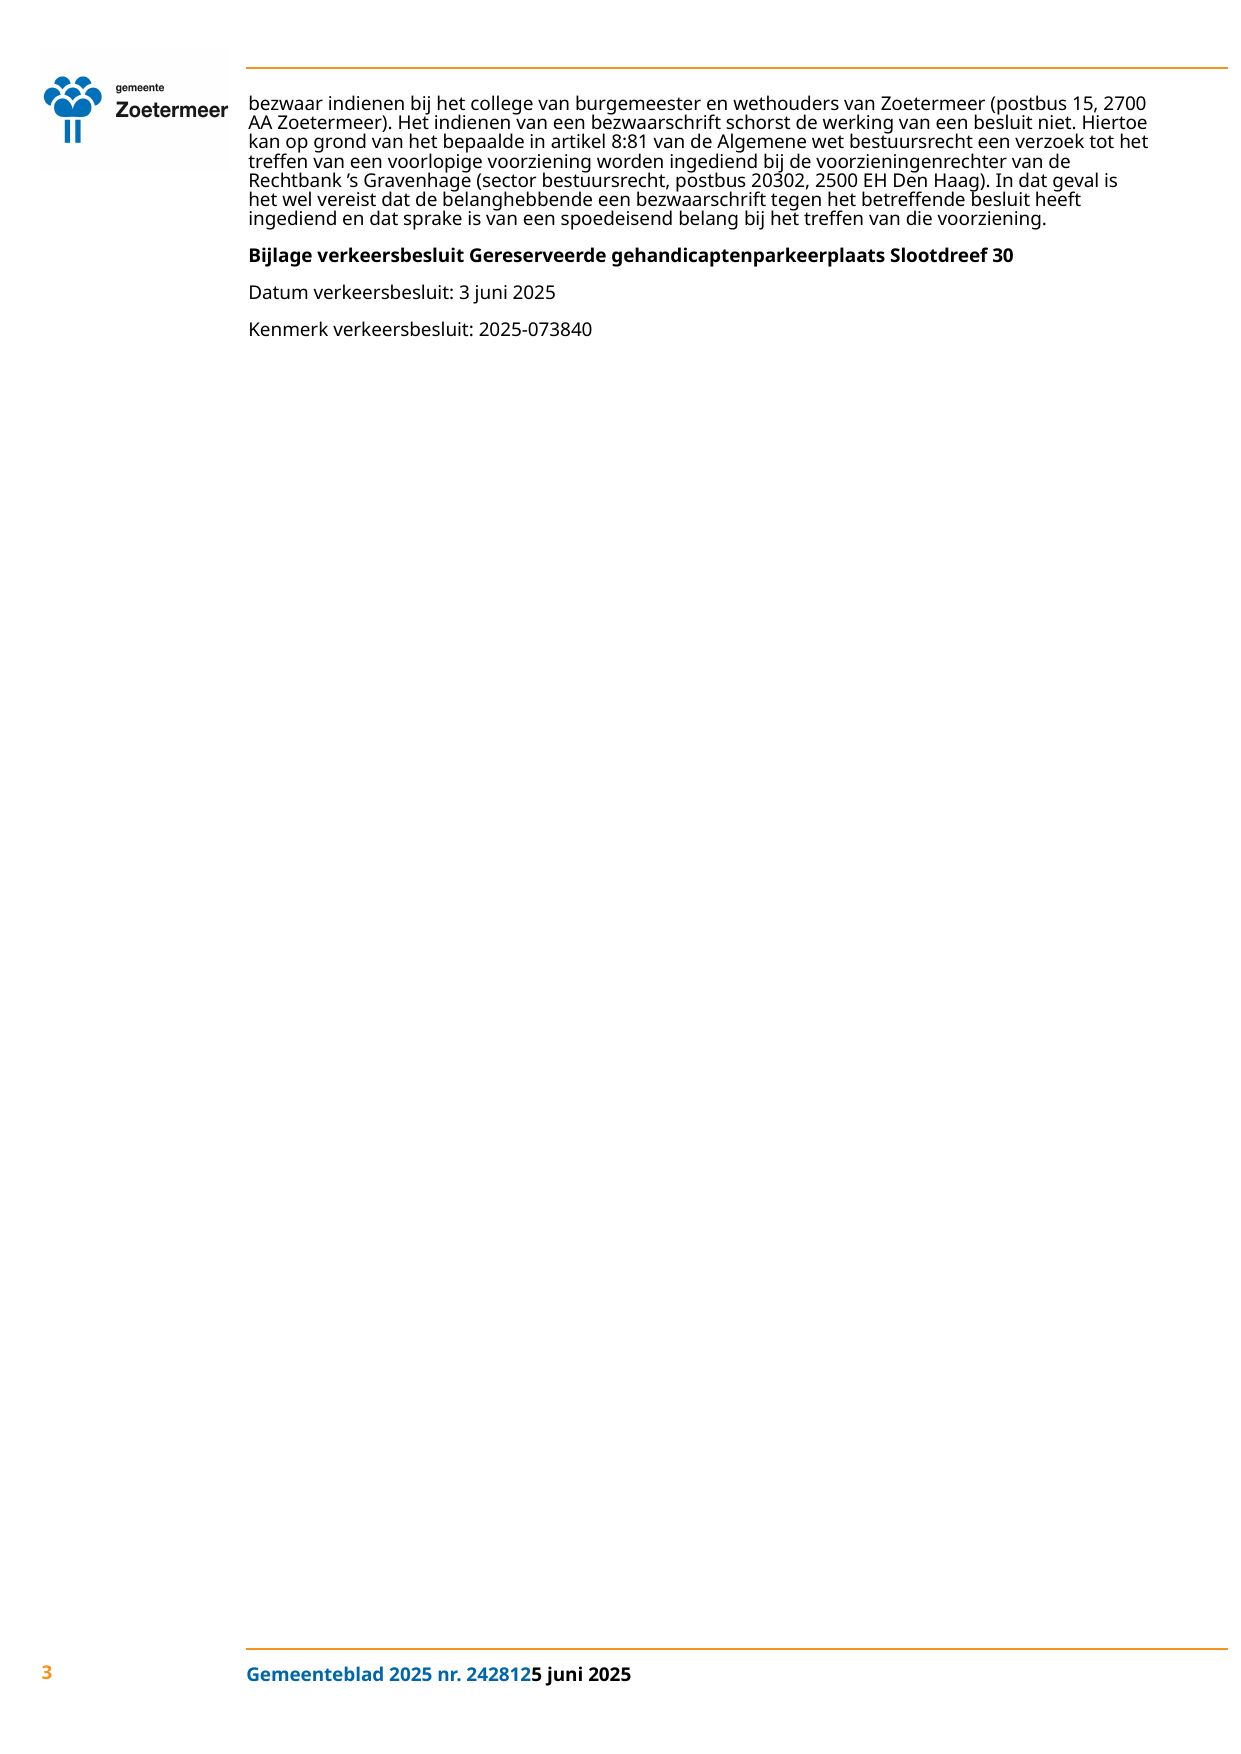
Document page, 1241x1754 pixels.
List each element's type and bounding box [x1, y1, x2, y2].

picture [41, 47, 231, 172]
